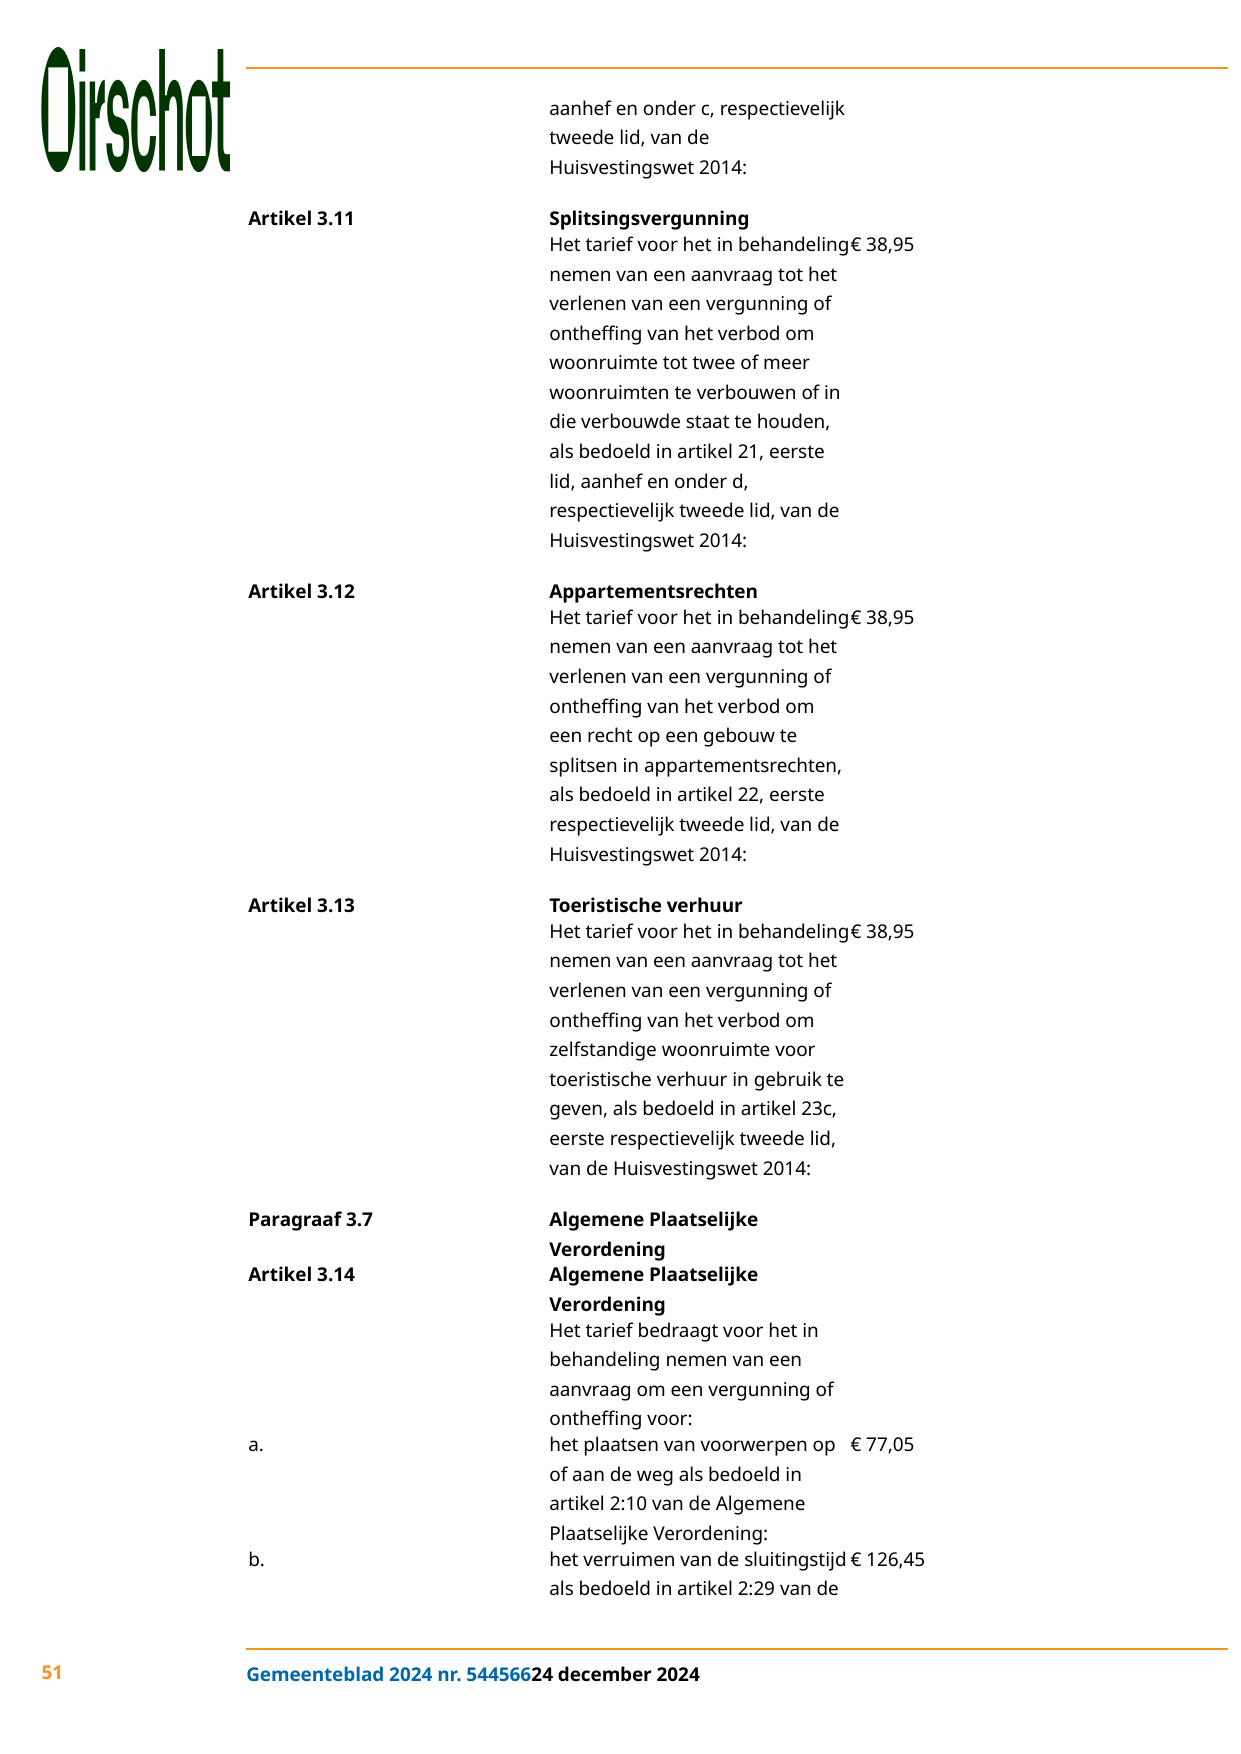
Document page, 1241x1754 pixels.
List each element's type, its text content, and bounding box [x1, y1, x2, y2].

table_cell Het tarief voor het in behandeling nemen van een aanvraag tot het verlenen van een vergunning of ontheffing van het verbod om zelfstandige woonruimte voor toeristische verhuur in gebruik te geven, als bedoeld in artikel 23c, eerste respectievelijk tweede lid, van de Huisvestingswet 2014: [549, 918, 850, 1180]
table_cell [850, 892, 1152, 918]
table_cell Artikel 3.14 [248, 1261, 549, 1317]
table_cell het verruimen van de sluitingstijd als bedoeld in artikel 2:29 van de [549, 1546, 850, 1601]
table_cell Splitsingsvergunning [549, 205, 850, 231]
table_cell [850, 1261, 1152, 1317]
table_cell [549, 553, 850, 578]
table_cell Het tarief voor het in behandeling nemen van een aanvraag tot het verlenen van een vergunning of ontheffing van het verbod om woonruimte tot twee of meer woonruimten te verbouwen of in die verbouwde staat te houden, als bedoeld in artikel 21, eerste lid, aanhef en onder d, respectievelijk tweede lid, van de Huisvestingswet 2014: [549, 231, 850, 553]
table_cell [549, 1180, 850, 1206]
table_cell Artikel 3.13 [248, 892, 549, 918]
table_cell [850, 95, 1152, 180]
table_cell [248, 231, 549, 553]
table_cell [850, 1206, 1152, 1261]
table_cell a. [248, 1431, 549, 1546]
table_cell b. [248, 1546, 549, 1601]
table_cell het plaatsen van voorwerpen op of aan de weg als bedoeld in artikel 2:10 van de Algemene Plaatselijke Verordening: [549, 1431, 850, 1546]
table_cell Artikel 3.12 [248, 579, 549, 604]
table_cell € 126,45 [850, 1546, 1152, 1601]
table_cell [248, 1180, 549, 1206]
table_cell Artikel 3.11 [248, 205, 549, 231]
table_cell [850, 553, 1152, 578]
table_cell [850, 180, 1152, 205]
table_cell Algemene Plaatselijke Verordening [549, 1261, 850, 1317]
table_cell Paragraaf 3.7 [248, 1206, 549, 1261]
table_cell [248, 95, 549, 180]
table_cell [248, 867, 549, 892]
table_cell Appartementsrechten [549, 579, 850, 604]
table_cell [248, 1317, 549, 1431]
table_cell [549, 180, 850, 205]
table_cell [850, 867, 1152, 892]
table_cell [248, 180, 549, 205]
table_cell € 38,95 [850, 918, 1152, 1180]
picture [41, 47, 231, 172]
table_cell [850, 1180, 1152, 1206]
table_cell Toeristische verhuur [549, 892, 850, 918]
table_cell [549, 867, 850, 892]
table_cell aanhef en onder c, respectievelijk tweede lid, van de Huisvestingswet 2014: [549, 95, 850, 180]
table_cell € 38,95 [850, 231, 1152, 553]
table_cell [850, 205, 1152, 231]
table_cell € 77,05 [850, 1431, 1152, 1546]
table_cell [850, 579, 1152, 604]
table_cell [248, 553, 549, 578]
table_cell [248, 918, 549, 1180]
table_cell Het tarief bedraagt voor het in behandeling nemen van een aanvraag om een vergunning of ontheffing voor: [549, 1317, 850, 1431]
table_cell Het tarief voor het in behandeling nemen van een aanvraag tot het verlenen van een vergunning of ontheffing van het verbod om een recht op een gebouw te splitsen in appartementsrechten, als bedoeld in artikel 22, eerste respectievelijk tweede lid, van de Huisvestingswet 2014: [549, 604, 850, 867]
table_cell [248, 604, 549, 867]
table_cell Algemene Plaatselijke Verordening [549, 1206, 850, 1261]
table_cell € 38,95 [850, 604, 1152, 867]
table_cell [850, 1317, 1152, 1431]
